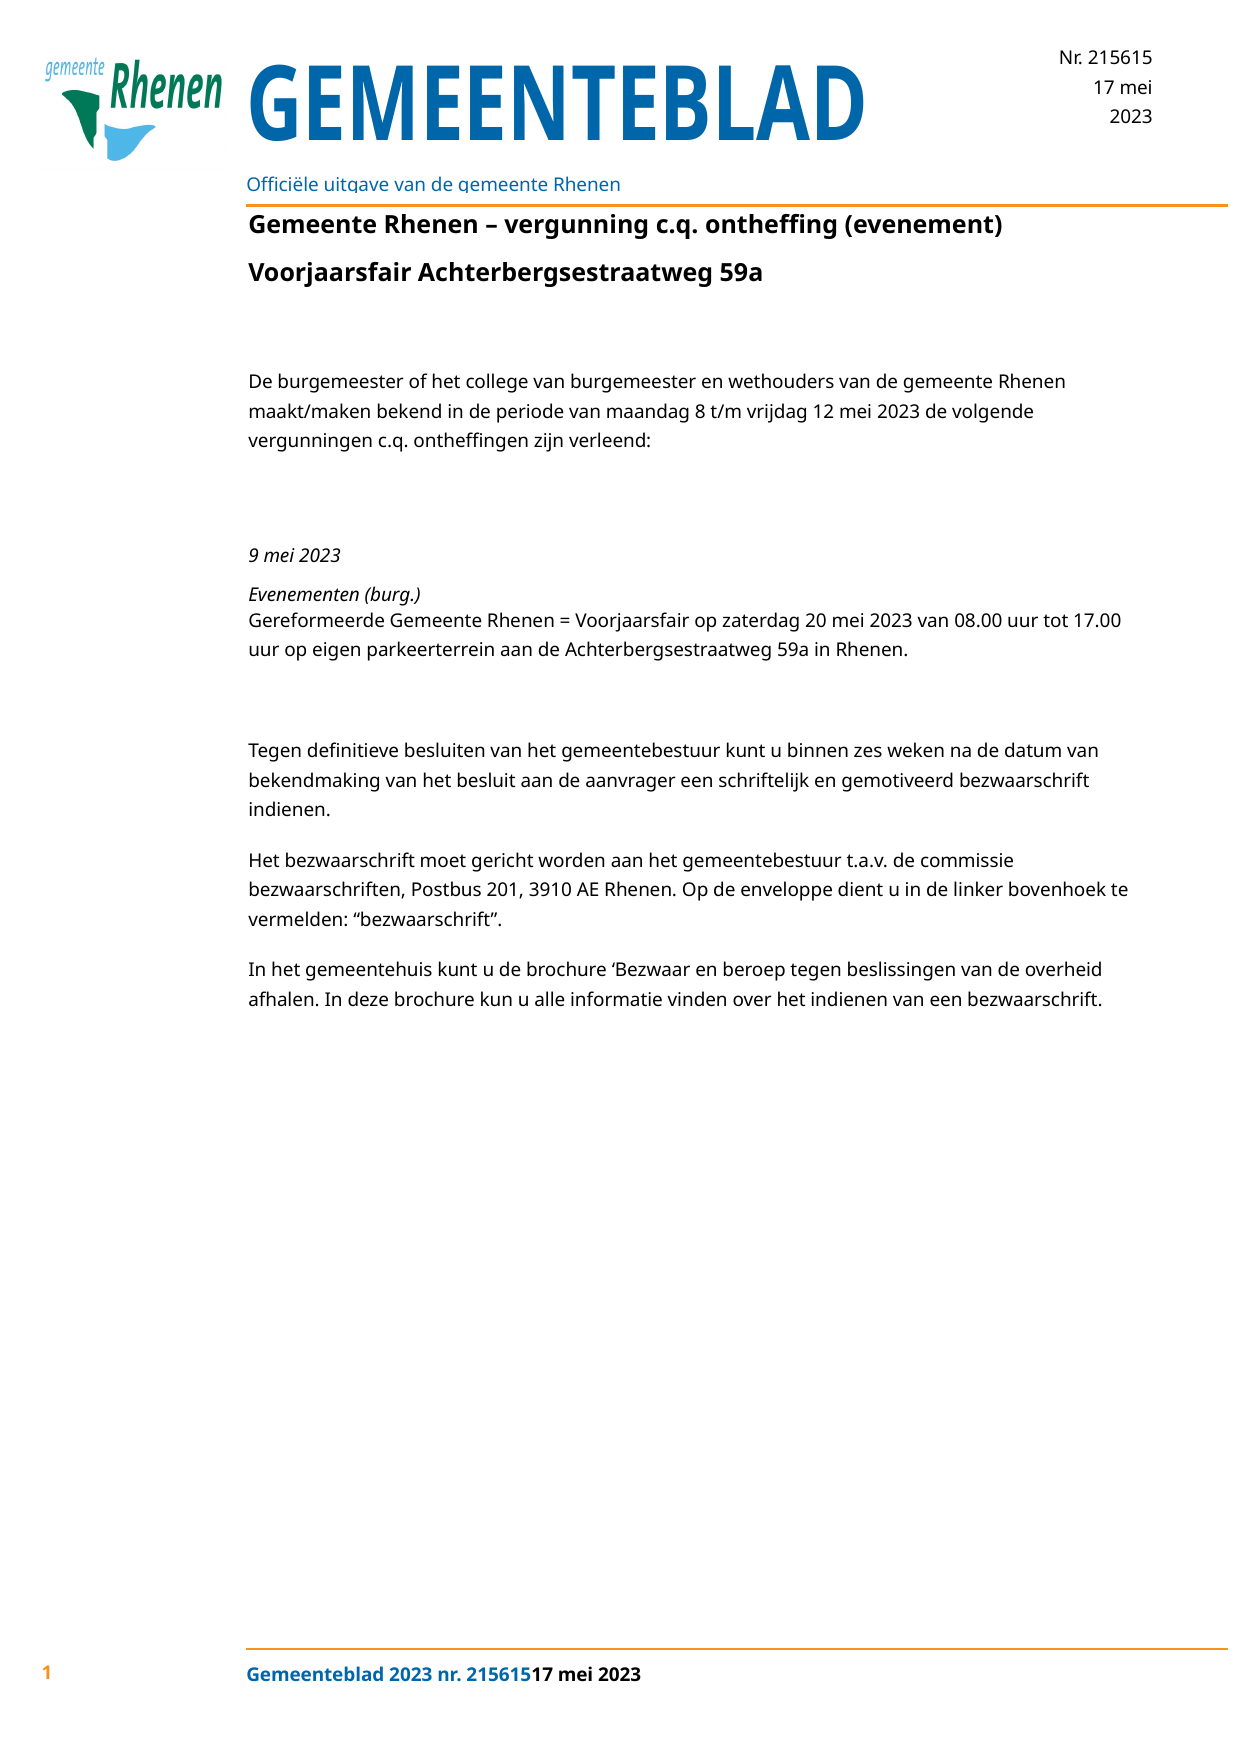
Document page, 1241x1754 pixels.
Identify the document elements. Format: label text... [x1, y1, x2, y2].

text In het gemeentehuis kunt u de brochure ‘Bezwaar en beroep tegen beslissingen van de overheid afhalen. In deze brochure kun u alle informatie vinden over het indienen van een bezwaarschrift. [248, 956, 1152, 1012]
picture [41, 47, 231, 172]
text 9 mei 2023 [248, 542, 1152, 568]
text Gereformeerde Gemeente Rhenen = Voorjaarsfair op zaterdag 20 mei 2023 van 08.00 uur tot 17.00 uur op eigen parkeerterrein aan de Achterbergsestraatweg 59a in Rhenen. [248, 607, 1152, 662]
text Tegen definitieve besluiten van het gemeentebestuur kunt u binnen zes weken na de datum van bekendmaking van het besluit aan de aanvrager een schriftelijk en gemotiveerd bezwaarschrift indienen. [248, 737, 1152, 822]
text Het bezwaarschrift moet gericht worden aan het gemeentebestuur t.a.v. de commissie bezwaarschriften, Postbus 201, 3910 AE Rhenen. Op de enveloppe dient u in de linker bovenhoek te vermelden: “bezwaarschrift”. [248, 847, 1152, 932]
text Evenementen (burg.) [248, 581, 1152, 607]
text Gemeente Rhenen – vergunning c.q. ontheffing (evenement) Voorjaarsfair Achterbergsestraatweg 59a [248, 207, 1152, 288]
text De burgemeester of het college van burgemeester en wethouders van de gemeente Rhenen maakt/maken bekend in de periode van maandag 8 t/m vrijdag 12 mei 2023 de volgende vergunningen c.q. ontheffingen zijn verleend: [248, 368, 1152, 453]
